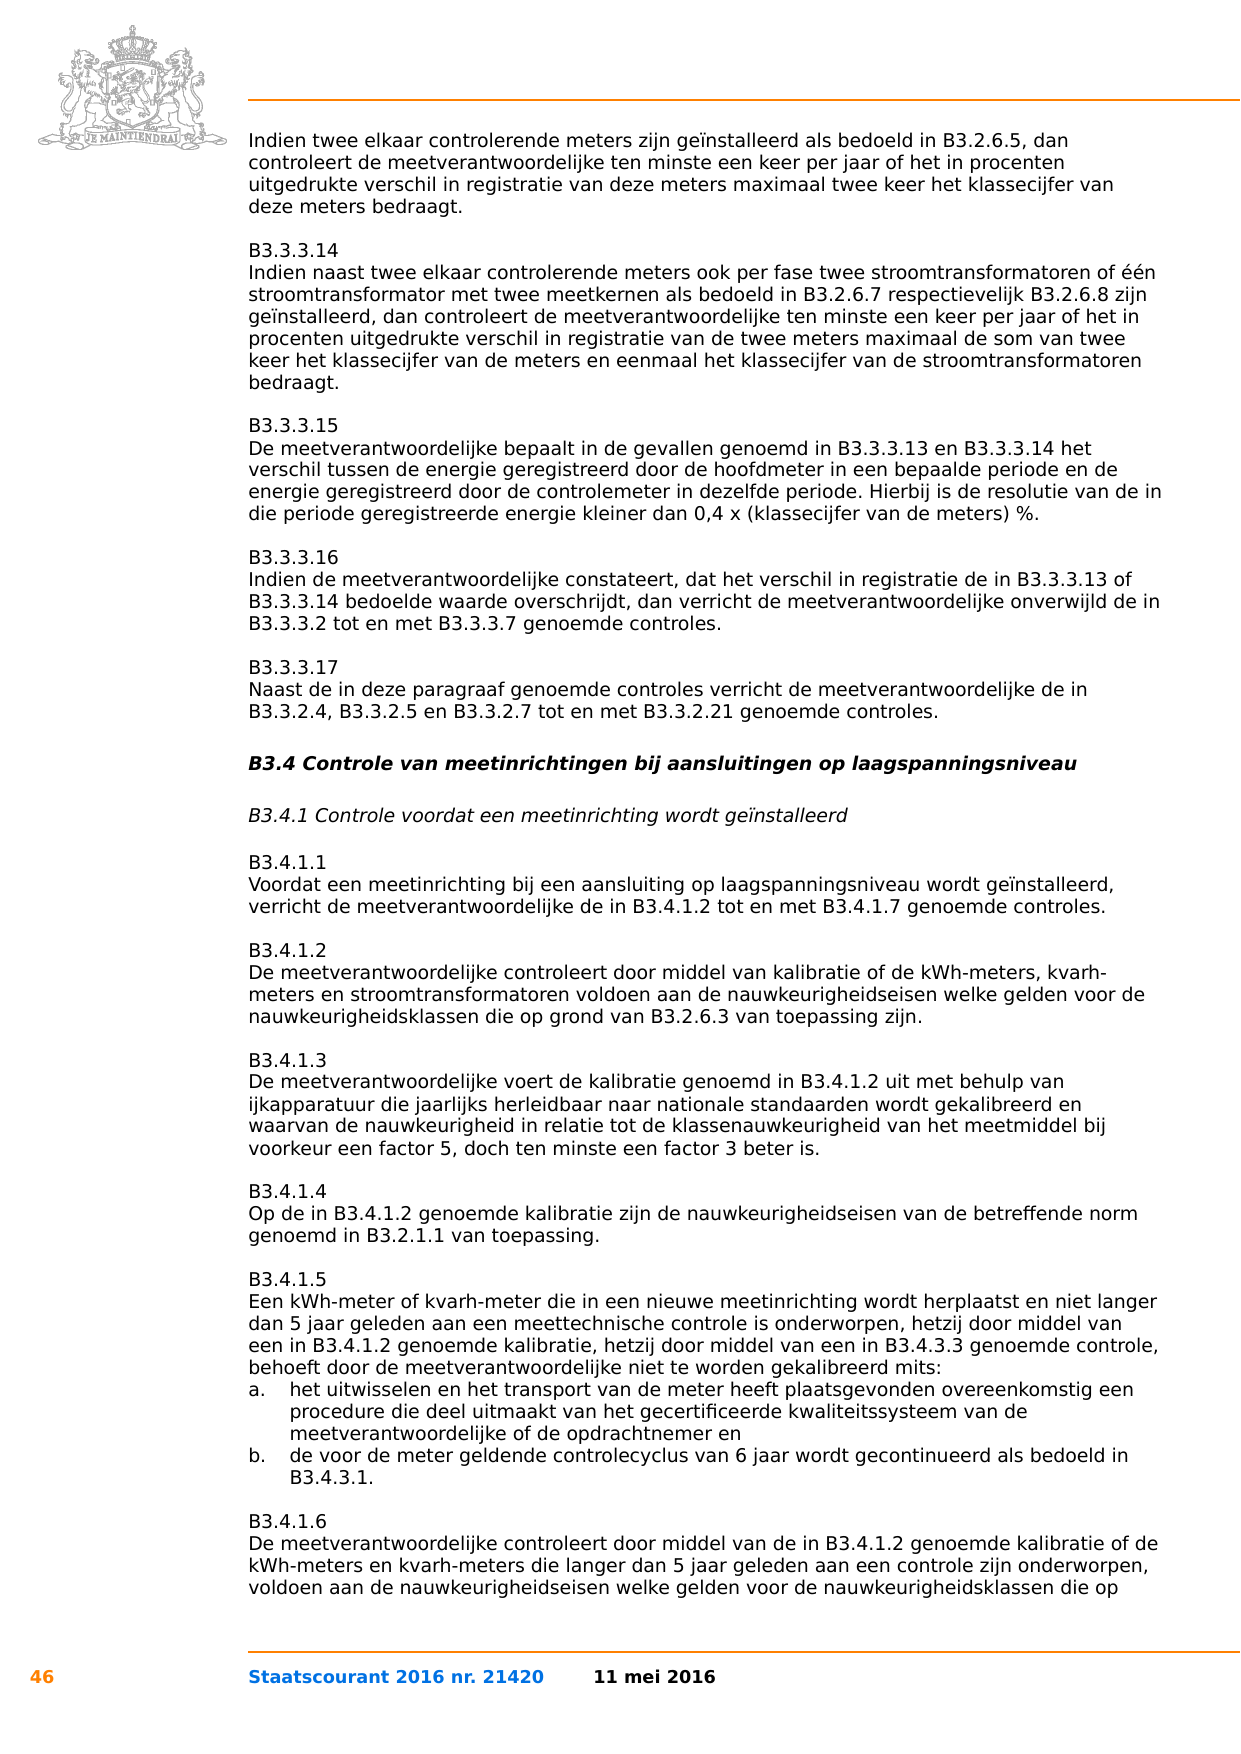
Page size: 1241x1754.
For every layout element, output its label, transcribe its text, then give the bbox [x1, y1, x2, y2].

text B3.4.1.6 [248, 1511, 1163, 1533]
text B3.4.1.1 [248, 852, 1163, 874]
text De meetverantwoordelijke controleert door middel van kalibratie of de kWh-meters, kvarh-meters en stroomtransformatoren voldoen aan de nauwkeurigheidseisen welke gelden voor de nauwkeurigheidsklassen die op grond van B3.2.6.3 van toepassing zijn. [248, 962, 1163, 1028]
text B3.3.3.14 [248, 240, 1163, 262]
text B3.3.3.16 [248, 547, 1163, 569]
text Op de in B3.4.1.2 genoemde kalibratie zijn de nauwkeurigheidseisen van de betreffende norm genoemd in B3.2.1.1 van toepassing. [248, 1203, 1163, 1247]
subtitle B3.4 Controle van meetinrichtingen bij aansluitingen op laagspanningsniveau [248, 753, 1163, 775]
text De meetverantwoordelijke voert de kalibratie genoemd in B3.4.1.2 uit met behulp van ijkapparatuur die jaarlijks herleidbaar naar nationale standaarden wordt gekalibreerd en waarvan de nauwkeurigheid in relatie tot de klassenauwkeurigheid van het meetmiddel bij voorkeur een factor 5, doch ten minste een factor 3 beter is. [248, 1071, 1163, 1159]
text De meetverantwoordelijke controleert door middel van de in B3.4.1.2 genoemde kalibratie of de kWh-meters en kvarh-meters die langer dan 5 jaar geleden aan een controle zijn onderworpen, voldoen aan de nauwkeurigheidseisen welke gelden voor de nauwkeurigheidsklassen die op [248, 1533, 1163, 1599]
text Voordat een meetinrichting bij een aansluiting op laagspanningsniveau wordt geïnstalleerd, verricht de meetverantwoordelijke de in B3.4.1.2 tot en met B3.4.1.7 genoemde controles. [248, 874, 1163, 918]
text B3.3.3.15 [248, 415, 1163, 437]
text B3.4.1.4 [248, 1181, 1163, 1203]
text a. het uitwisselen en het transport van de meter heeft plaatsgevonden overeenkomstig een procedure die deel uitmaakt van het gecertificeerde kwaliteitssysteem van de meetverantwoordelijke of de opdrachtnemer en [248, 1379, 1163, 1445]
text B3.4.1.5 [248, 1269, 1163, 1291]
picture [38, 25, 227, 150]
text B3.3.3.17 [248, 657, 1163, 679]
text Indien de meetverantwoordelijke constateert, dat het verschil in registratie de in B3.3.3.13 of B3.3.3.14 bedoelde waarde overschrijdt, dan verricht de meetverantwoordelijke onverwijld de in B3.3.3.2 tot en met B3.3.3.7 genoemde controles. [248, 569, 1163, 635]
text Een kWh-meter of kvarh-meter die in een nieuwe meetinrichting wordt herplaatst en niet langer dan 5 jaar geleden aan een meettechnische controle is onderworpen, hetzij door middel van een in B3.4.1.2 genoemde kalibratie, hetzij door middel van een in B3.4.3.3 genoemde controle, behoeft door de meetverantwoordelijke niet te worden gekalibreerd mits: [248, 1291, 1163, 1379]
text Naast de in deze paragraaf genoemde controles verricht de meetverantwoordelijke de in B3.3.2.4, B3.3.2.5 en B3.3.2.7 tot en met B3.3.2.21 genoemde controles. [248, 679, 1163, 723]
text B3.4.1.3 [248, 1049, 1163, 1071]
subtitle B3.4.1 Controle voordat een meetinrichting wordt geïnstalleerd [248, 805, 1163, 827]
text b. de voor de meter geldende controlecyclus van 6 jaar wordt gecontinueerd als bedoeld in B3.4.3.1. [248, 1445, 1163, 1489]
text Indien twee elkaar controlerende meters zijn geïnstalleerd als bedoeld in B3.2.6.5, dan controleert de meetverantwoordelijke ten minste een keer per jaar of het in procenten uitgedrukte verschil in registratie van deze meters maximaal twee keer het klassecijfer van deze meters bedraagt. [248, 130, 1163, 218]
text De meetverantwoordelijke bepaalt in de gevallen genoemd in B3.3.3.13 en B3.3.3.14 het verschil tussen de energie geregistreerd door de hoofdmeter in een bepaalde periode en de energie geregistreerd door de controlemeter in dezelfde periode. Hierbij is de resolutie van de in die periode geregistreerde energie kleiner dan 0,4 x (klassecijfer van de meters) %. [248, 437, 1163, 525]
text Indien naast twee elkaar controlerende meters ook per fase twee stroomtransformatoren of één stroomtransformator met twee meetkernen als bedoeld in B3.2.6.7 respectievelijk B3.2.6.8 zijn geïnstalleerd, dan controleert de meetverantwoordelijke ten minste een keer per jaar of het in procenten uitgedrukte verschil in registratie van de twee meters maximaal de som van twee keer het klassecijfer van de meters en eenmaal het klassecijfer van de stroomtransformatoren bedraagt. [248, 262, 1163, 393]
text B3.4.1.2 [248, 940, 1163, 962]
